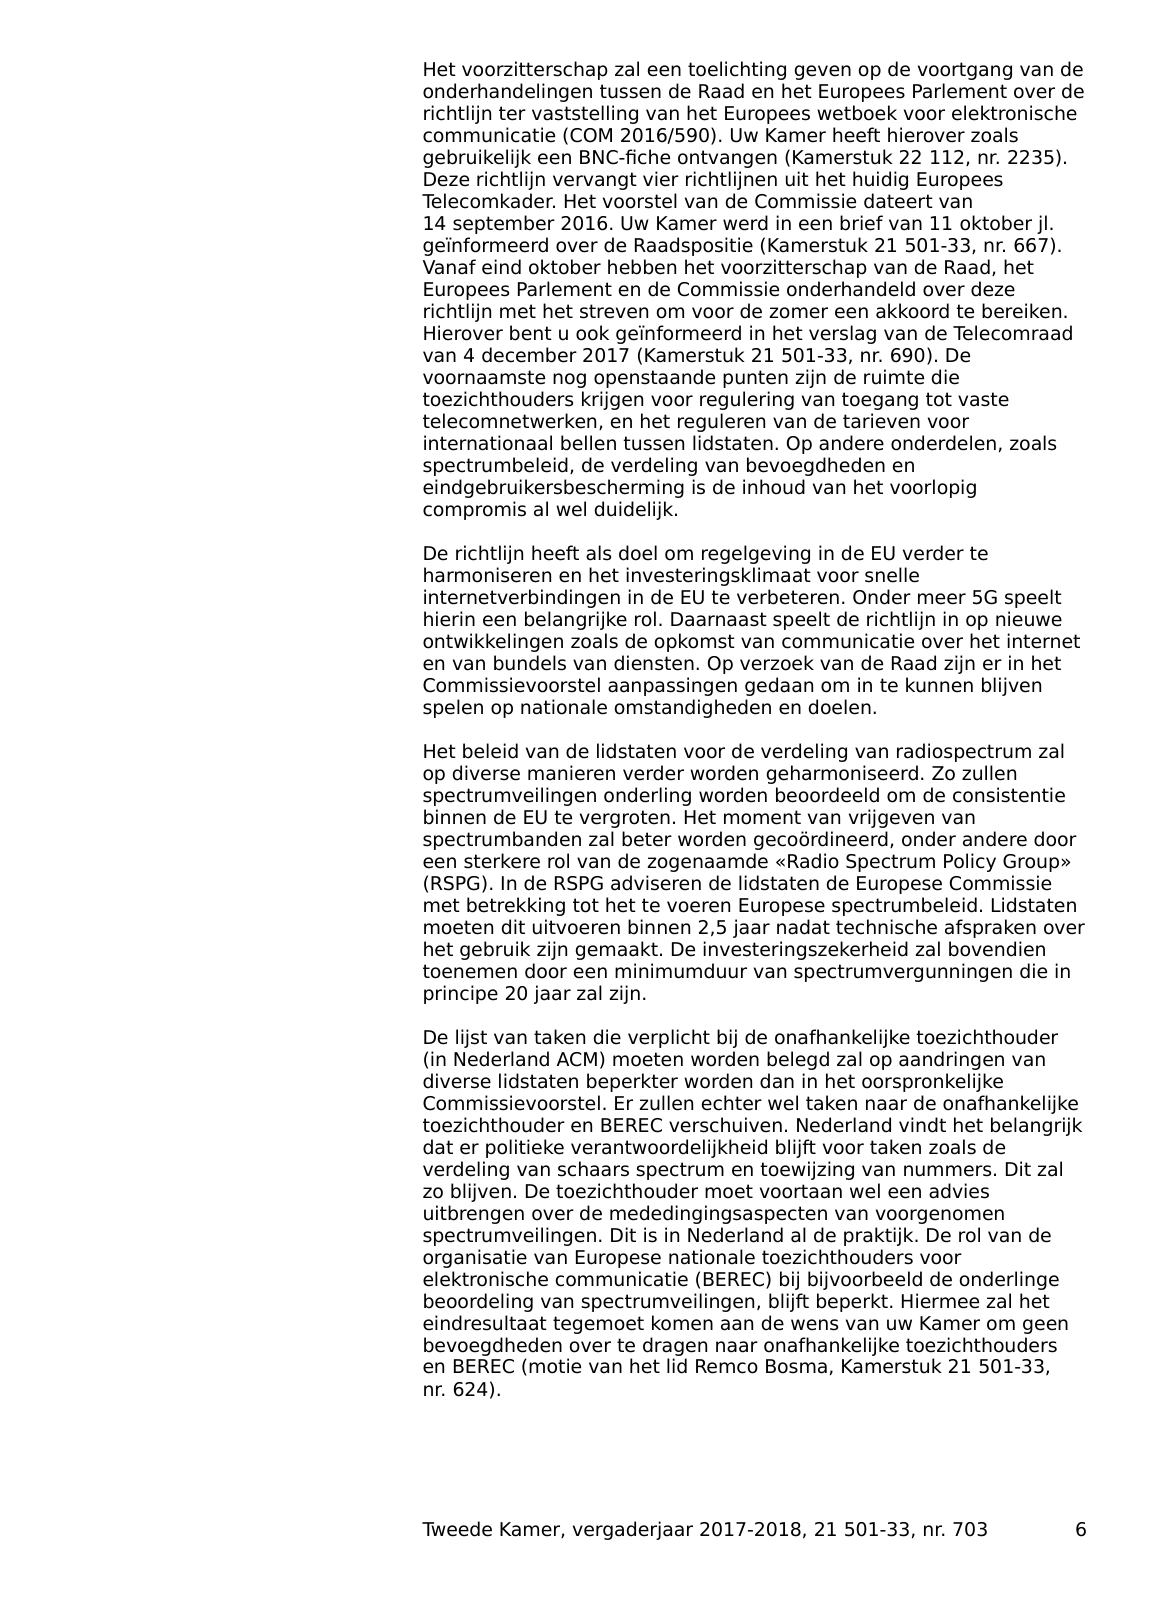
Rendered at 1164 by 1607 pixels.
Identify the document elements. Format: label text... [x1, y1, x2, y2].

text De lijst van taken die verplicht bij de onafhankelijke toezichthouder (in Nederland ACM) moeten worden belegd zal op aandringen van diverse lidstaten beperkter worden dan in het oorspronkelijke Commissievoorstel. Er zullen echter wel taken naar de onafhankelijke toezichthouder en BEREC verschuiven. Nederland vindt het belangrijk dat er politieke verantwoordelijkheid blijft voor taken zoals de verdeling van schaars spectrum en toewijzing van nummers. Dit zal zo blijven. De toezichthouder moet voortaan wel een advies uitbrengen over de mededingingsaspecten van voorgenomen spectrumveilingen. Dit is in Nederland al de praktijk. De rol van de organisatie van Europese nationale toezichthouders voor elektronische communicatie (BEREC) bij bijvoorbeeld de onderlinge beoordeling van spectrumveilingen, blijft beperkt. Hiermee zal het eindresultaat tegemoet komen aan de wens van uw Kamer om geen bevoegdheden over te dragen naar onafhankelijke toezichthouders en BEREC (motie van het lid Remco Bosma, Kamerstuk 21 501-33, nr. 624). [422, 1027, 1087, 1400]
text Het voorzitterschap zal een toelichting geven op de voortgang van de onderhandelingen tussen de Raad en het Europees Parlement over de richtlijn ter vaststelling van het Europees wetboek voor elektronische communicatie (COM 2016/590). Uw Kamer heeft hierover zoals gebruikelijk een BNC-fiche ontvangen (Kamerstuk 22 112, nr. 2235). Deze richtlijn vervangt vier richtlijnen uit het huidig Europees Telecomkader. Het voorstel van de Commissie dateert van 14 september 2016. Uw Kamer werd in een brief van 11 oktober jl. geïnformeerd over de Raadspositie (Kamerstuk 21 501-33, nr. 667). Vanaf eind oktober hebben het voorzitterschap van de Raad, het Europees Parlement en de Commissie onderhandeld over deze richtlijn met het streven om voor de zomer een akkoord te bereiken. Hierover bent u ook geïnformeerd in het verslag van de Telecomraad van 4 december 2017 (Kamerstuk 21 501-33, nr. 690). De voornaamste nog openstaande punten zijn de ruimte die toezichthouders krijgen voor regulering van toegang tot vaste telecomnetwerken, en het reguleren van de tarieven voor internationaal bellen tussen lidstaten. Op andere onderdelen, zoals spectrumbeleid, de verdeling van bevoegdheden en eindgebruikersbescherming is de inhoud van het voorlopig compromis al wel duidelijk. [422, 59, 1087, 521]
text Het beleid van de lidstaten voor de verdeling van radiospectrum zal op diverse manieren verder worden geharmoniseerd. Zo zullen spectrumveilingen onderling worden beoordeeld om de consistentie binnen de EU te vergroten. Het moment van vrijgeven van spectrumbanden zal beter worden gecoördineerd, onder andere door een sterkere rol van de zogenaamde «Radio Spectrum Policy Group» (RSPG). In de RSPG adviseren de lidstaten de Europese Commissie met betrekking tot het te voeren Europese spectrumbeleid. Lidstaten moeten dit uitvoeren binnen 2,5 jaar nadat technische afspraken over het gebruik zijn gemaakt. De investeringszekerheid zal bovendien toenemen door een minimumduur van spectrumvergunningen die in principe 20 jaar zal zijn. [422, 741, 1087, 1004]
text De richtlijn heeft als doel om regelgeving in de EU verder te harmoniseren en het investeringsklimaat voor snelle internetverbindingen in de EU te verbeteren. Onder meer 5G speelt hierin een belangrijke rol. Daarnaast speelt de richtlijn in op nieuwe ontwikkelingen zoals de opkomst van communicatie over het internet en van bundels van diensten. Op verzoek van de Raad zijn er in het Commissievoorstel aanpassingen gedaan om in te kunnen blijven spelen op nationale omstandigheden en doelen. [422, 543, 1087, 719]
